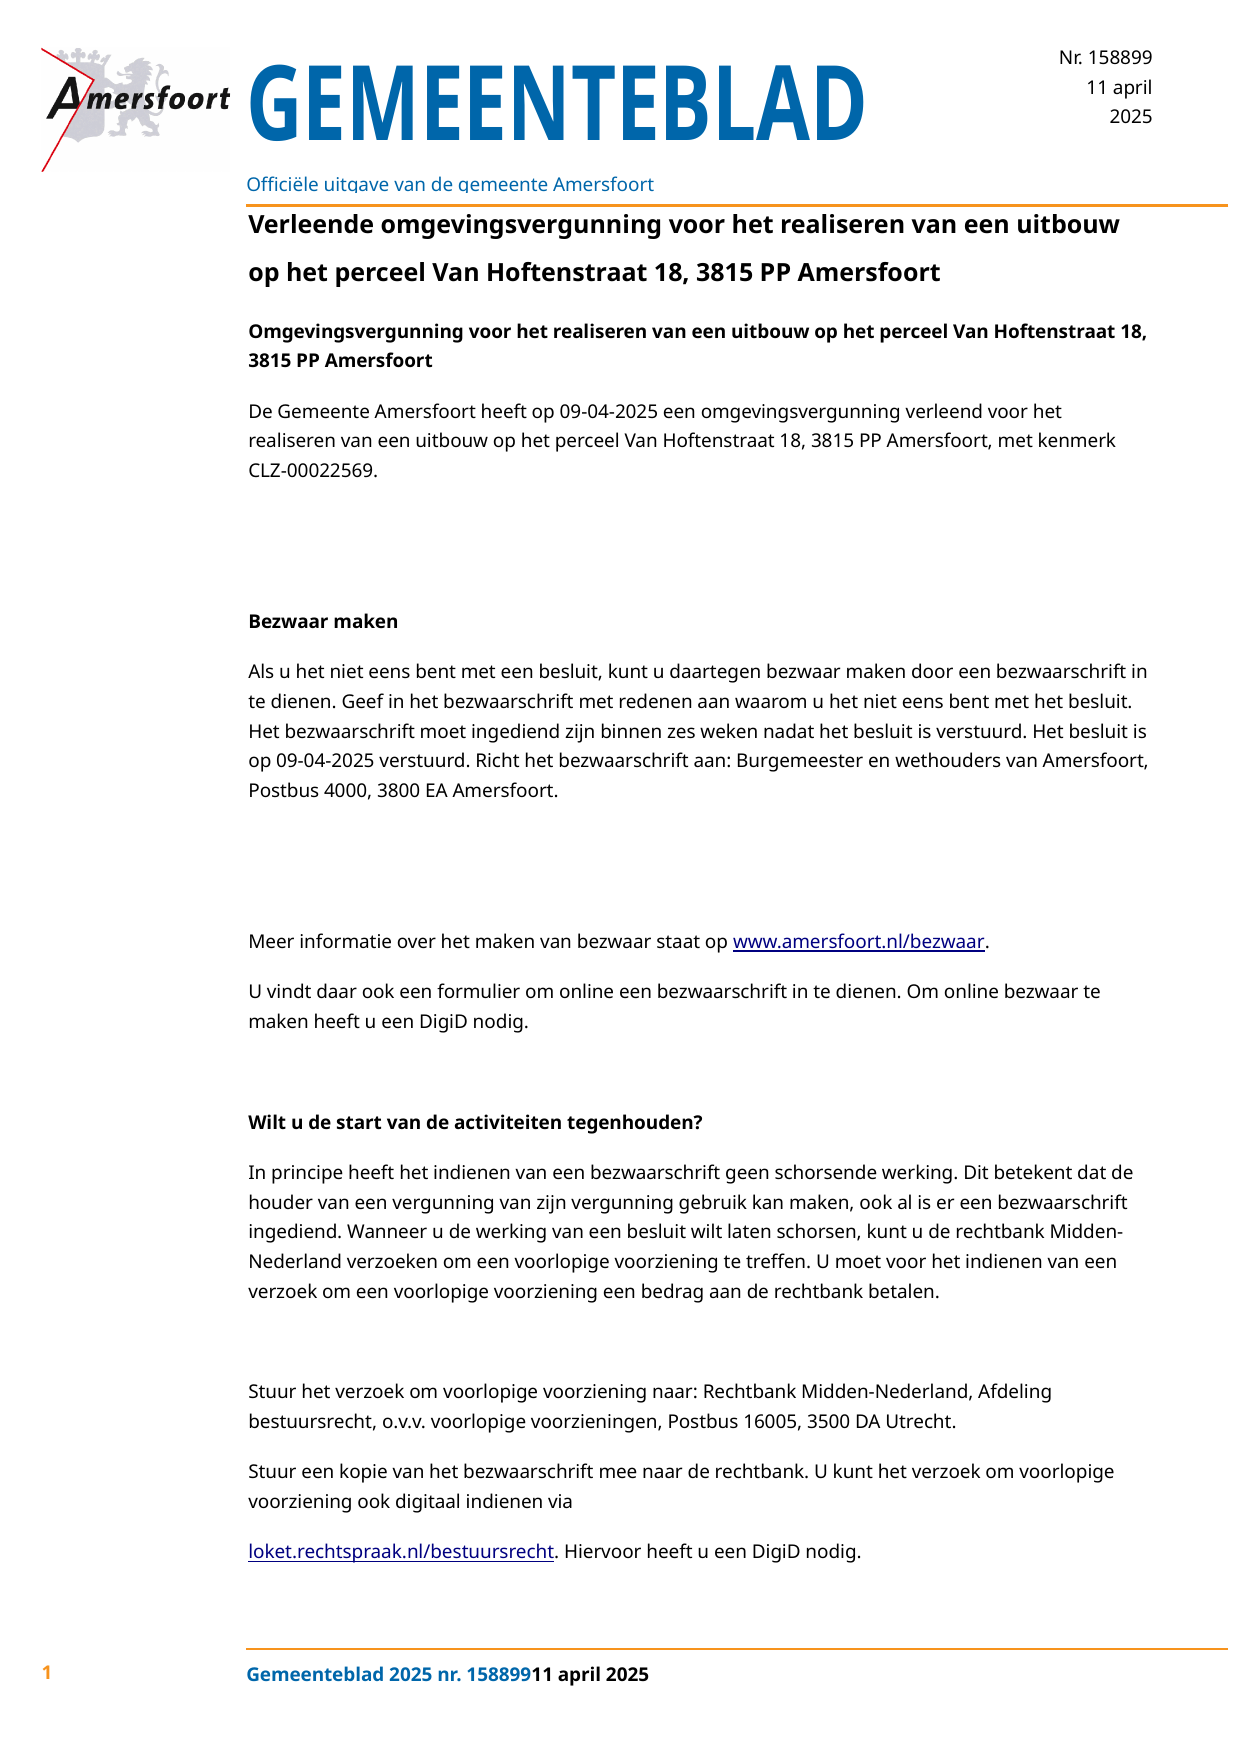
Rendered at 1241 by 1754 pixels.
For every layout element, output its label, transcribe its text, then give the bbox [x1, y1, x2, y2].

picture [41, 47, 231, 172]
text U vindt daar ook een formulier om online een bezwaarschrift in te dienen. Om online bezwaar te maken heeft u een DigiD nodig. [248, 979, 1152, 1034]
text loket.rechtspraak.nl/bestuursrecht. Hiervoor heeft u een DigiD nodig. [248, 1539, 1152, 1564]
text Stuur een kopie van het bezwaarschrift mee naar de rechtbank. U kunt het verzoek om voorlopige voorziening ook digitaal indienen via [248, 1459, 1152, 1514]
text Als u het niet eens bent met een besluit, kunt u daartegen bezwaar maken door een bezwaarschrift in te dienen. Geef in het bezwaarschrift met redenen aan waarom u het niet eens bent met het besluit. Het bezwaarschrift moet ingediend zijn binnen zes weken nadat het besluit is verstuurd. Het besluit is op 09-04-2025 verstuurd. Richt het bezwaarschrift aan: Burgemeester en wethouders van Amersfoort, Postbus 4000, 3800 EA Amersfoort. [248, 659, 1152, 803]
text Verleende omgevingsvergunning voor het realiseren van een uitbouw op het perceel Van Hoftenstraat 18, 3815 PP Amersfoort [248, 207, 1152, 288]
text In principe heeft het indienen van een bezwaarschrift geen schorsende werking. Dit betekent dat de houder van een vergunning van zijn vergunning gebruik kan maken, ook al is er een bezwaarschrift ingediend. Wanneer u de werking van een besluit wilt laten schorsen, kunt u de rechtbank Midden-Nederland verzoeken om een voorlopige voorziening te treffen. U moet voor het indienen van een verzoek om een voorlopige voorziening een bedrag aan de rechtbank betalen. [248, 1159, 1152, 1304]
text De Gemeente Amersfoort heeft op 09-04-2025 een omgevingsvergunning verleend voor het realiseren van een uitbouw op het perceel Van Hoftenstraat 18, 3815 PP Amersfoort, met kenmerk CLZ-00022569. [248, 398, 1152, 483]
text Meer informatie over het maken van bezwaar staat op www.amersfoort.nl/bezwaar. [248, 928, 1152, 954]
text Stuur het verzoek om voorlopige voorziening naar: Rechtbank Midden-Nederland, Afdeling bestuursrecht, o.v.v. voorlopige voorzieningen, Postbus 16005, 3500 DA Utrecht. [248, 1379, 1152, 1434]
text Omgevingsvergunning voor het realiseren van een uitbouw op het perceel Van Hoftenstraat 18, 3815 PP Amersfoort [248, 318, 1152, 373]
text Bezwaar maken [248, 608, 1152, 634]
text Wilt u de start van de activiteiten tegenhouden? [248, 1109, 1152, 1135]
